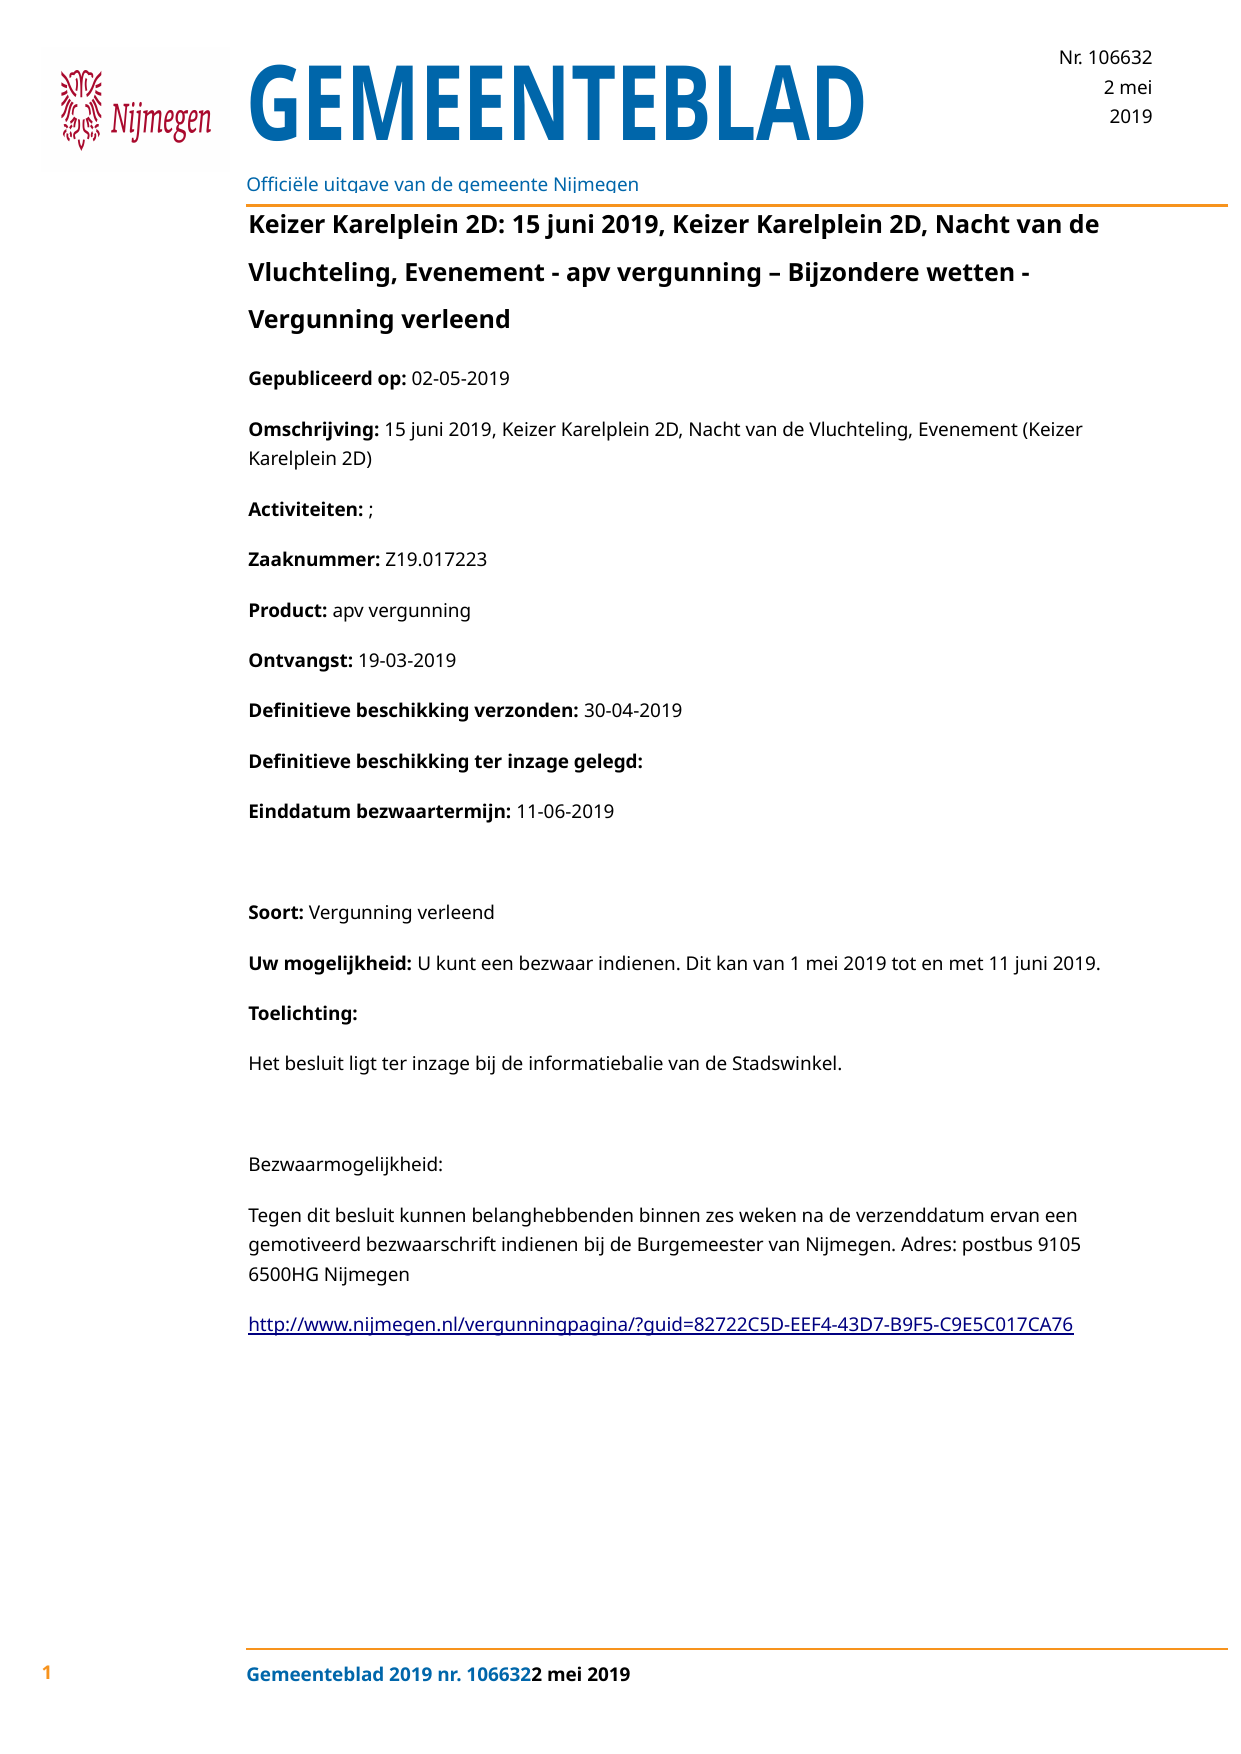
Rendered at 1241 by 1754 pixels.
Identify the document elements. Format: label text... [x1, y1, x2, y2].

text http://www.nijmegen.nl/vergunningpagina/?guid=82722C5D-EEF4-43D7-B9F5-C9E5C017CA76 [248, 1311, 1152, 1337]
text Keizer Karelplein 2D: 15 juni 2019, Keizer Karelplein 2D, Nacht van de Vluchteling, Evenement - apv vergunning – Bijzondere wetten - Vergunning verleend [248, 207, 1152, 336]
text Omschrijving: 15 juni 2019, Keizer Karelplein 2D, Nacht van de Vluchteling, Evenement (Keizer Karelplein 2D) [248, 416, 1152, 471]
picture [41, 47, 231, 172]
text Gepubliceerd op: 02-05-2019 [248, 366, 1152, 391]
text Tegen dit besluit kunnen belanghebbenden binnen zes weken na de verzenddatum ervan een gemotiveerd bezwaarschrift indienen bij de Burgemeester van Nijmegen. Adres: postbus 9105 6500HG Nijmegen [248, 1202, 1152, 1287]
text Bezwaarmogelijkheid: [248, 1151, 1152, 1177]
text Definitieve beschikking verzonden: 30-04-2019 [248, 698, 1152, 723]
text Product: apv vergunning [248, 597, 1152, 622]
text Soort: Vergunning verleend [248, 899, 1152, 925]
text Zaaknummer: Z19.017223 [248, 546, 1152, 572]
text Toelichting: [248, 1000, 1152, 1026]
text Ontvangst: 19-03-2019 [248, 647, 1152, 673]
text Activiteiten: ; [248, 496, 1152, 522]
text Uw mogelijkheid: U kunt een bezwaar indienen. Dit kan van 1 mei 2019 tot en met 11 juni 2019. [248, 950, 1152, 975]
text Definitieve beschikking ter inzage gelegd: [248, 748, 1152, 774]
text Einddatum bezwaartermijn: 11-06-2019 [248, 798, 1152, 824]
text Het besluit ligt ter inzage bij de informatiebalie van de Stadswinkel. [248, 1051, 1152, 1076]
